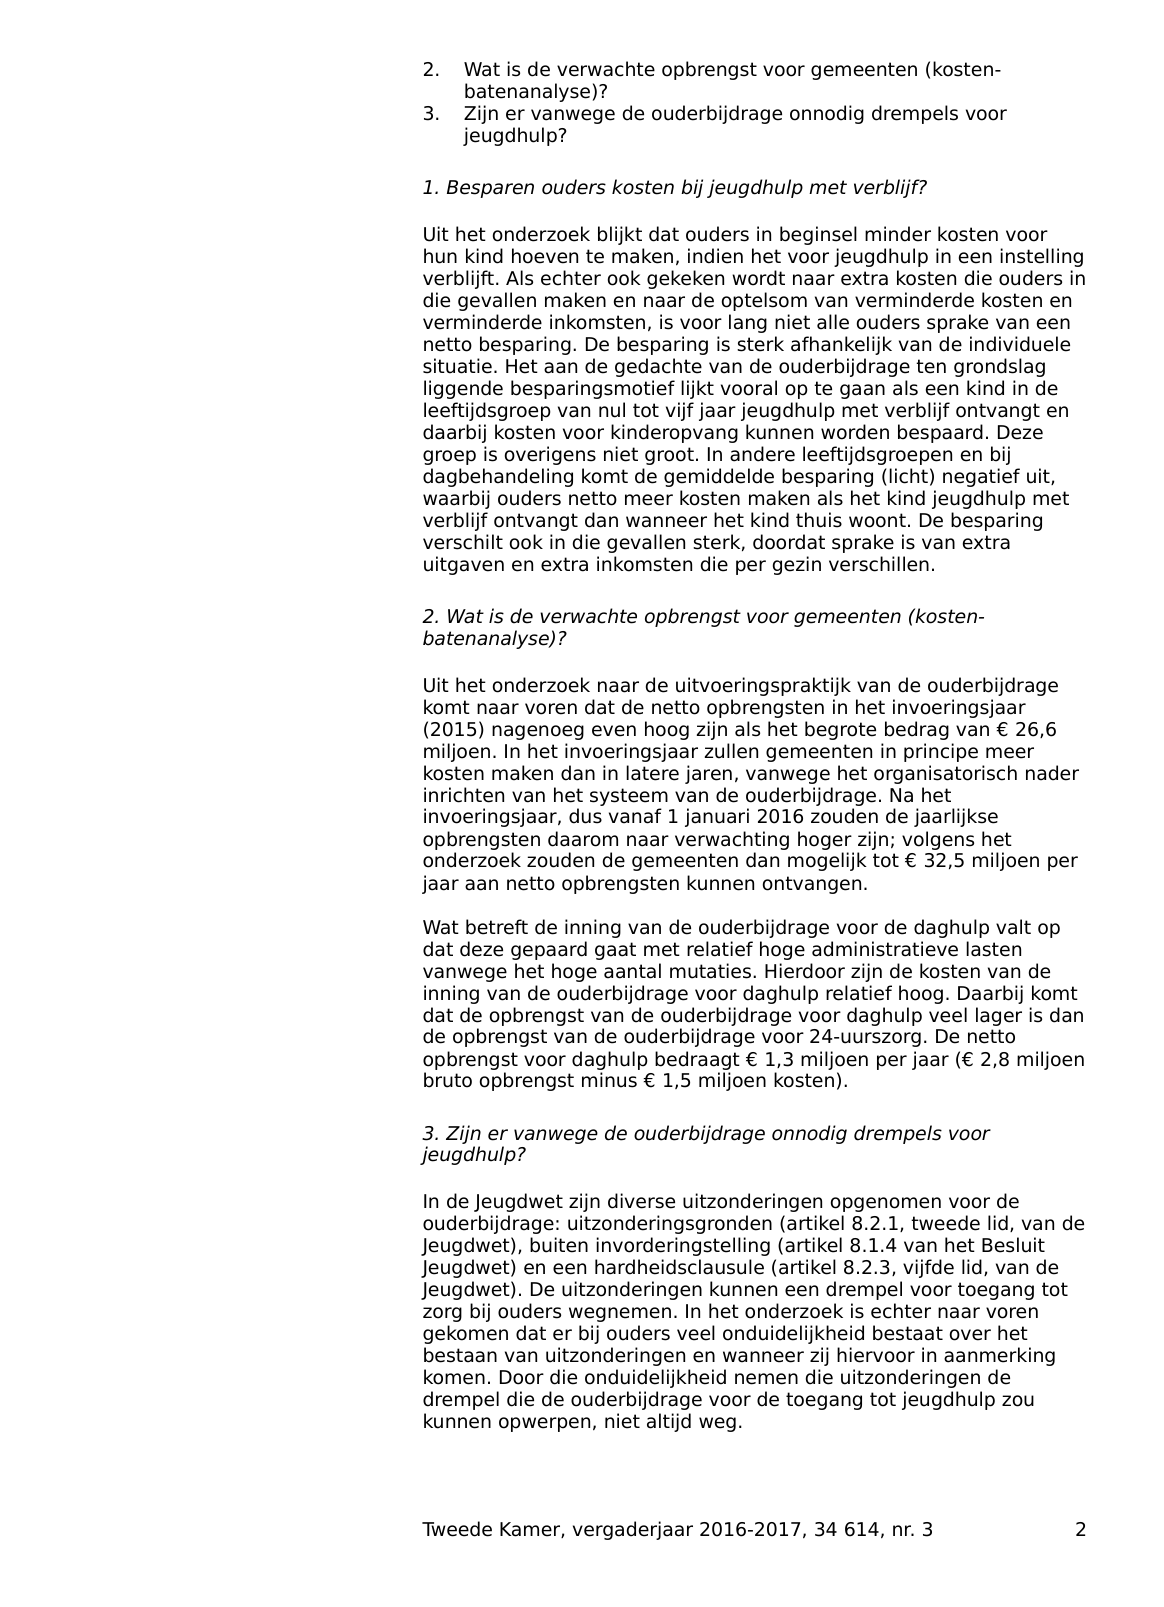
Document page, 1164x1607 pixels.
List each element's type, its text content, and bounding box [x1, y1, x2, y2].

text Wat betreft de inning van de ouderbijdrage voor de daghulp valt op dat deze gepaard gaat met relatief hoge administratieve lasten vanwege het hoge aantal mutaties. Hierdoor zijn de kosten van de inning van de ouderbijdrage voor daghulp relatief hoog. Daarbij komt dat de opbrengst van de ouderbijdrage voor daghulp veel lager is dan de opbrengst van de ouderbijdrage voor 24-uurszorg. De netto opbrengst voor daghulp bedraagt € 1,3 miljoen per jaar (€ 2,8 miljoen bruto opbrengst minus € 1,5 miljoen kosten). [422, 917, 1087, 1092]
text Uit het onderzoek naar de uitvoeringspraktijk van de ouderbijdrage komt naar voren dat de netto opbrengsten in het invoeringsjaar (2015) nagenoeg even hoog zijn als het begrote bedrag van € 26,6 miljoen. In het invoeringsjaar zullen gemeenten in principe meer kosten maken dan in latere jaren, vanwege het organisatorisch nader inrichten van het systeem van de ouderbijdrage. Na het invoeringsjaar, dus vanaf 1 januari 2016 zouden de jaarlijkse opbrengsten daarom naar verwachting hoger zijn; volgens het onderzoek zouden de gemeenten dan mogelijk tot € 32,5 miljoen per jaar aan netto opbrengsten kunnen ontvangen. [422, 674, 1087, 894]
subtitle 2. Wat is de verwachte opbrengst voor gemeenten (kosten-batenanalyse)? [422, 606, 1087, 649]
subtitle 1. Besparen ouders kosten bij jeugdhulp met verblijf? [422, 177, 1087, 199]
text 2. Wat is de verwachte opbrengst voor gemeenten (kosten-batenanalyse)? [422, 59, 1087, 103]
subtitle 3. Zijn er vanwege de ouderbijdrage onnodig drempels voor jeugdhulp? [422, 1122, 1087, 1166]
text 3. Zijn er vanwege de ouderbijdrage onnodig drempels voor jeugdhulp? [422, 103, 1087, 147]
text In de Jeugdwet zijn diverse uitzonderingen opgenomen voor de ouderbijdrage: uitzonderingsgronden (artikel 8.2.1, tweede lid, van de Jeugdwet), buiten invorderingstelling (artikel 8.1.4 van het Besluit Jeugdwet) en een hardheidsclausule (artikel 8.2.3, vijfde lid, van de Jeugdwet). De uitzonderingen kunnen een drempel voor toegang tot zorg bij ouders wegnemen. In het onderzoek is echter naar voren gekomen dat er bij ouders veel onduidelijkheid bestaat over het bestaan van uitzonderingen en wanneer zij hiervoor in aanmerking komen. Door die onduidelijkheid nemen die uitzonderingen de drempel die de ouderbijdrage voor de toegang tot jeugdhulp zou kunnen opwerpen, niet altijd weg. [422, 1191, 1087, 1433]
text Uit het onderzoek blijkt dat ouders in beginsel minder kosten voor hun kind hoeven te maken, indien het voor jeugdhulp in een instelling verblijft. Als echter ook gekeken wordt naar extra kosten die ouders in die gevallen maken en naar de optelsom van verminderde kosten en verminderde inkomsten, is voor lang niet alle ouders sprake van een netto besparing. De besparing is sterk afhankelijk van de individuele situatie. Het aan de gedachte van de ouderbijdrage ten grondslag liggende besparingsmotief lijkt vooral op te gaan als een kind in de leeftijdsgroep van nul tot vijf jaar jeugdhulp met verblijf ontvangt en daarbij kosten voor kinderopvang kunnen worden bespaard. Deze groep is overigens niet groot. In andere leeftijdsgroepen en bij dagbehandeling komt de gemiddelde besparing (licht) negatief uit, waarbij ouders netto meer kosten maken als het kind jeugdhulp met verblijf ontvangt dan wanneer het kind thuis woont. De besparing verschilt ook in die gevallen sterk, doordat sprake is van extra uitgaven en extra inkomsten die per gezin verschillen. [422, 224, 1087, 576]
